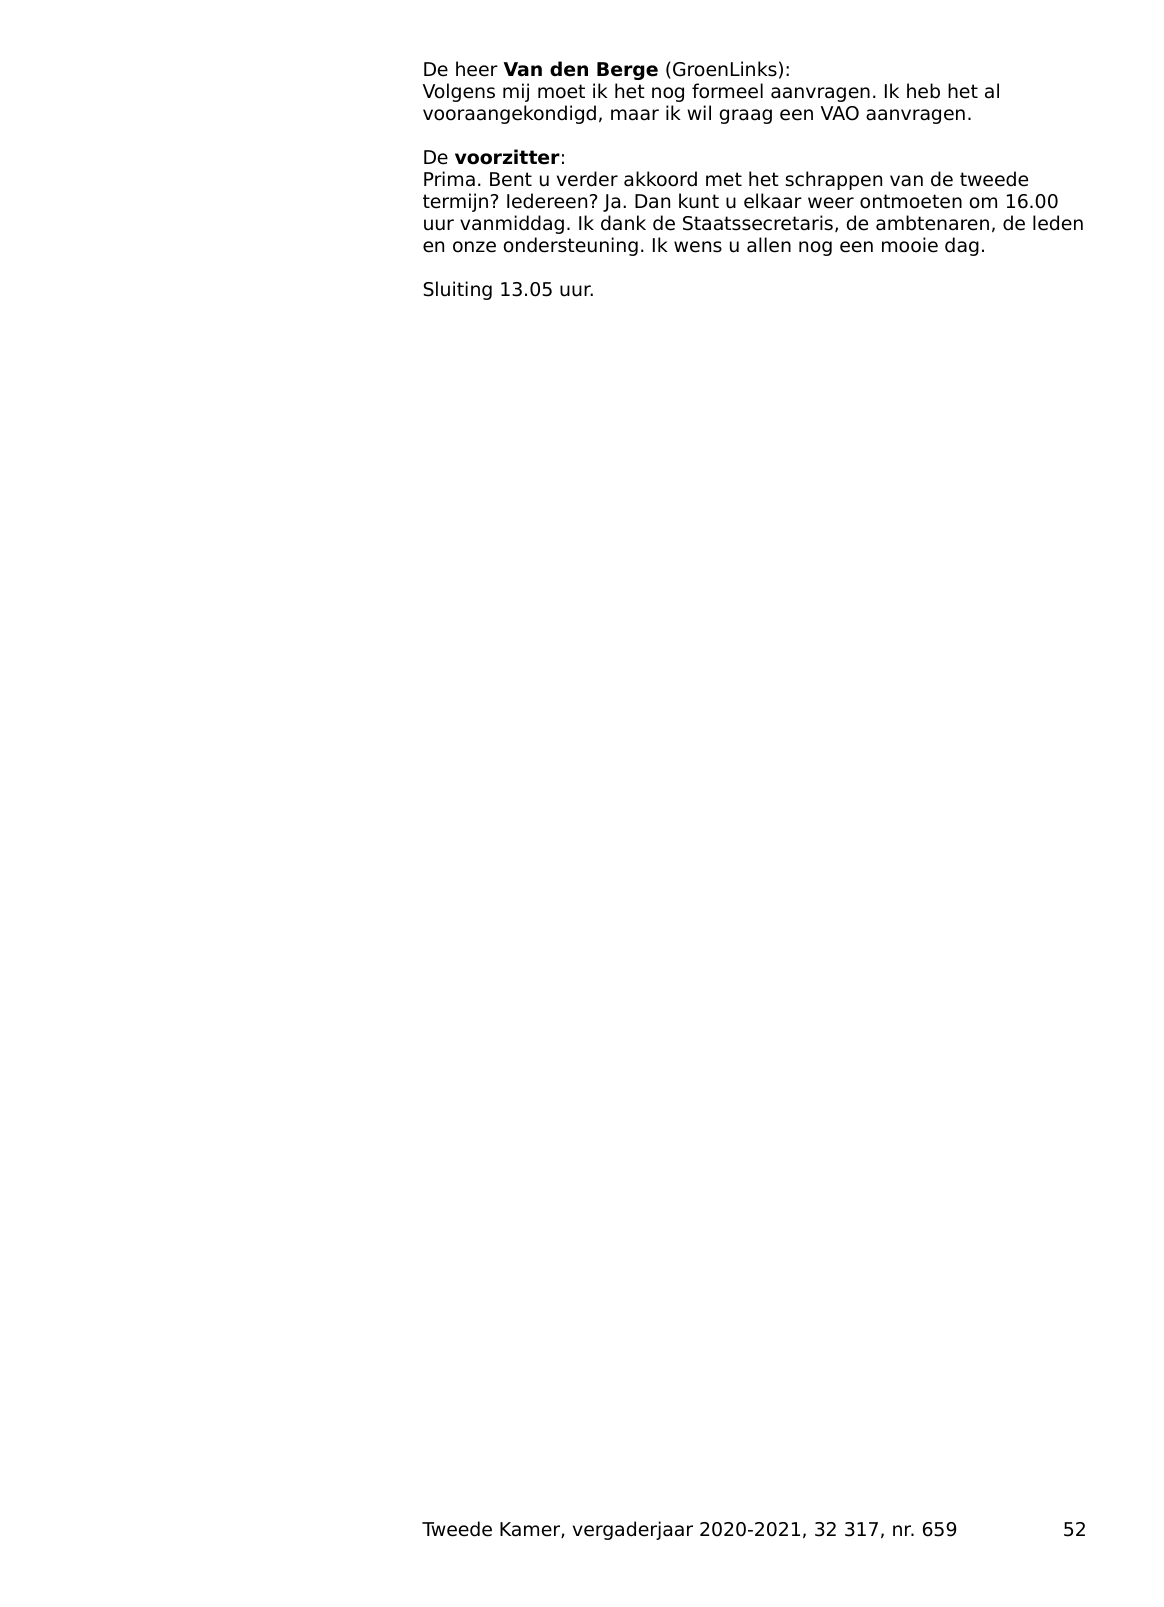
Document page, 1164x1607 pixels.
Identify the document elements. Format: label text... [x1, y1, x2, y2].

text De heer Van den Berge (GroenLinks): [422, 59, 1087, 81]
text Volgens mij moet ik het nog formeel aanvragen. Ik heb het al vooraangekondigd, maar ik wil graag een VAO aanvragen. [422, 81, 1087, 125]
text Sluiting 13.05 uur. [422, 279, 1087, 301]
text Prima. Bent u verder akkoord met het schrappen van de tweede termijn? Iedereen? Ja. Dan kunt u elkaar weer ontmoeten om 16.00 uur vanmiddag. Ik dank de Staatssecretaris, de ambtenaren, de leden en onze ondersteuning. Ik wens u allen nog een mooie dag. [422, 169, 1087, 257]
text De voorzitter: [422, 147, 1087, 169]
